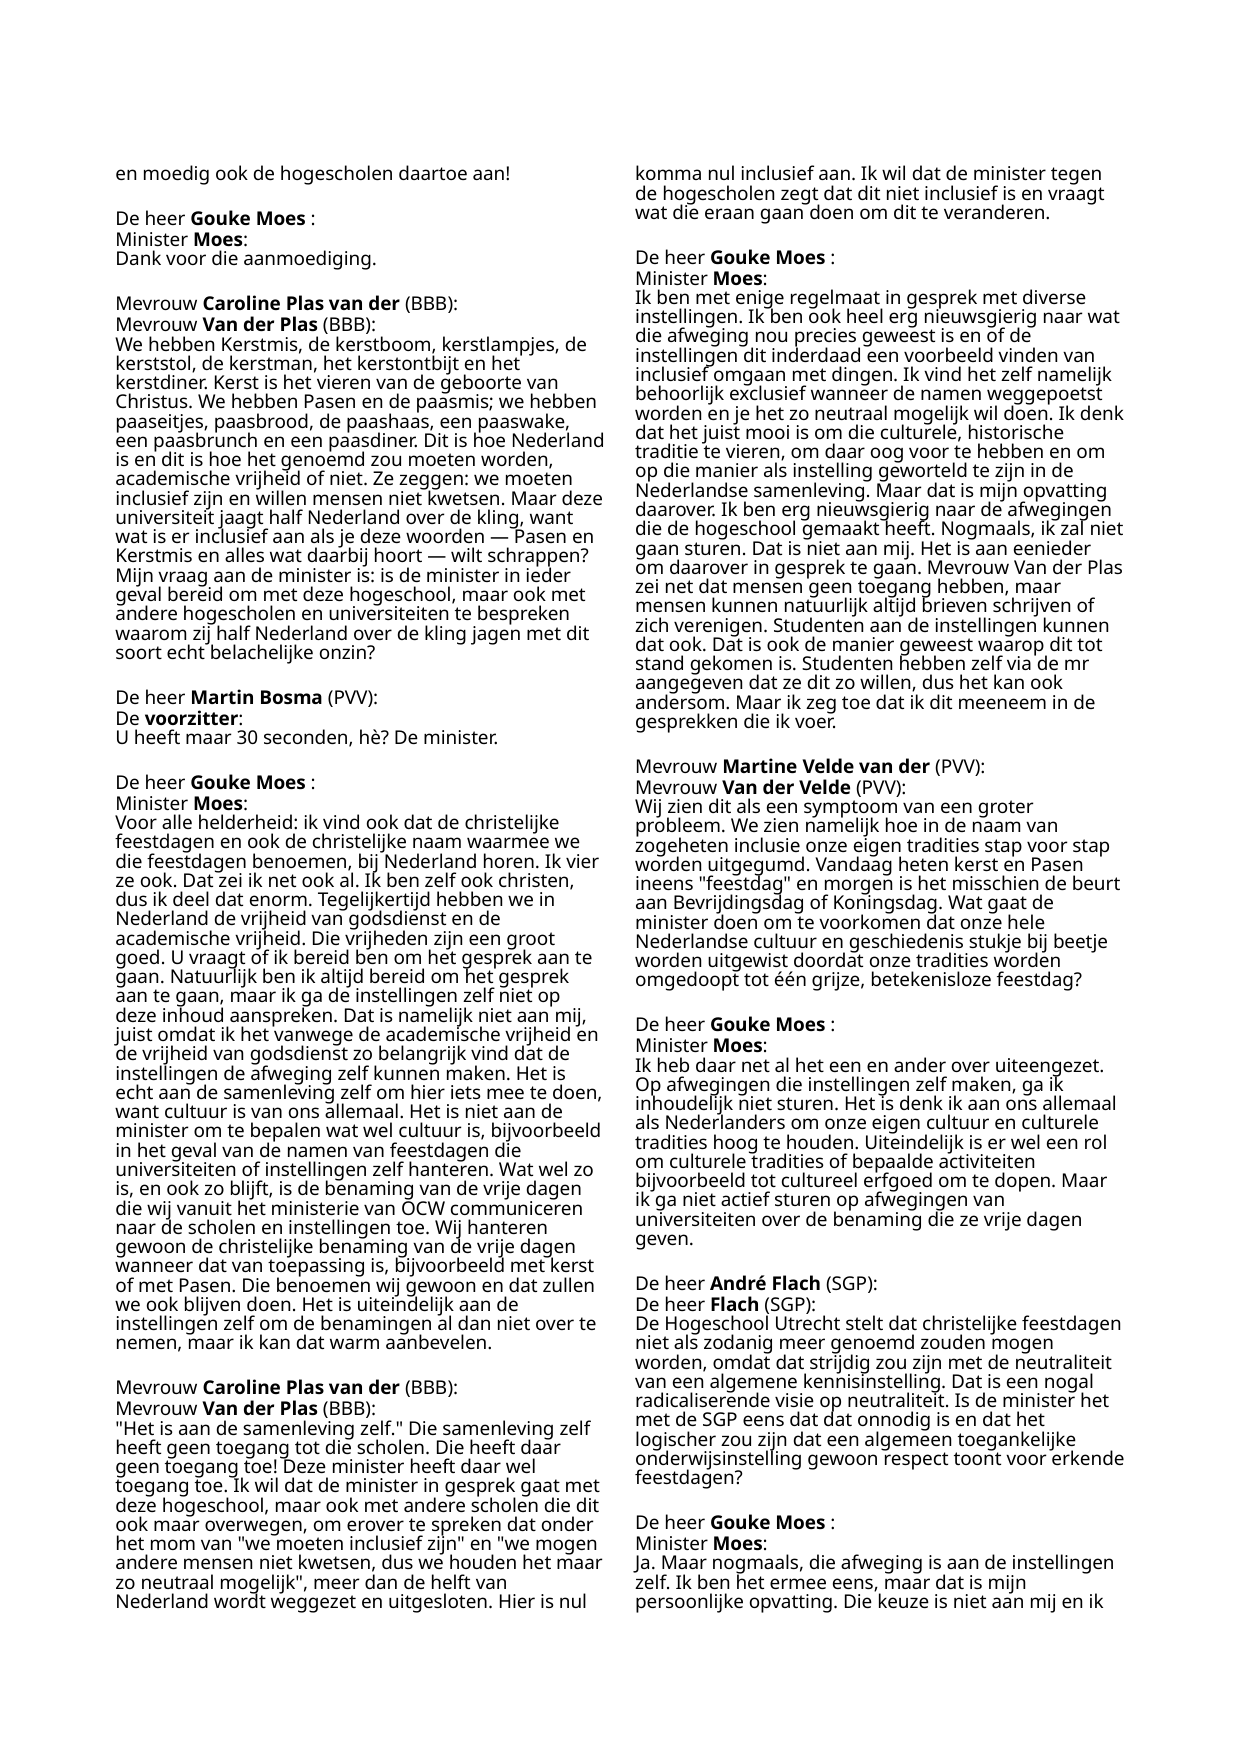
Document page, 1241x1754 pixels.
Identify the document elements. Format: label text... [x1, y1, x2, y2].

text De heer Gouke Moes : [115, 769, 605, 795]
text Mevrouw Martine Velde van der (PVV): [635, 753, 1125, 779]
text komma nul inclusief aan. Ik wil dat de minister tegen de hogescholen zegt dat dit niet inclusief is en vraagt wat die eraan gaan doen om dit te veranderen. [635, 165, 1125, 223]
text U heeft maar 30 seconden, hè? De minister. [115, 729, 605, 748]
text Dank voor die aanmoediging. [115, 250, 605, 270]
text Minister Moes: [115, 795, 605, 814]
text Ja. Maar nogmaals, die afweging is aan de instellingen zelf. Ik ben het ermee eens, maar dat is mijn persoonlijke opvatting. Die keuze is niet aan mij en ik [635, 1554, 1125, 1612]
text Minister Moes: [635, 1535, 1125, 1554]
text Minister Moes: [635, 270, 1125, 289]
text Mevrouw Caroline Plas van der (BBB): [115, 1374, 605, 1400]
text "Het is aan de samenleving zelf." Die samenleving zelf heeft geen toegang tot die scholen. Die heeft daar geen toegang toe! Deze minister heeft daar wel toegang toe. Ik wil dat de minister in gesprek gaat met deze hogeschool, maar ook met andere scholen die dit ook maar overwegen, om erover te spreken dat onder het mom van "we moeten inclusief zijn" en "we mogen andere mensen niet kwetsen, dus we houden het maar zo neutraal mogelijk", meer dan de helft van Nederland wordt weggezet en uitgesloten. Hier is nul [115, 1419, 605, 1612]
text Mevrouw Van der Plas (BBB): [115, 316, 605, 336]
text De heer Martin Bosma (PVV): [115, 684, 605, 710]
text Minister Moes: [635, 1037, 1125, 1057]
text De Hogeschool Utrecht stelt dat christelijke feestdagen niet als zodanig meer genoemd zouden mogen worden, omdat dat strijdig zou zijn met de neutraliteit van een algemene kennisinstelling. Dat is een nogal radicaliserende visie op neutraliteit. Is de minister het met de SGP eens dat dat onnodig is en dat het logischer zou zijn dat een algemeen toegankelijke onderwijsinstelling gewoon respect toont voor erkende feestdagen? [635, 1315, 1125, 1488]
text Minister Moes: [115, 231, 605, 250]
text De heer Gouke Moes : [635, 1509, 1125, 1535]
text en moedig ook de hogescholen daartoe aan! [115, 165, 605, 184]
text De heer Gouke Moes : [635, 1012, 1125, 1037]
text De heer Flach (SGP): [635, 1296, 1125, 1315]
text De heer Gouke Moes : [635, 244, 1125, 270]
text Mevrouw Van der Velde (PVV): [635, 779, 1125, 798]
text Voor alle helderheid: ik vind ook dat de christelijke feestdagen en ook de christelijke naam waarmee we die feestdagen benoemen, bij Nederland horen. Ik vier ze ook. Dat zei ik net ook al. Ik ben zelf ook christen, dus ik deel dat enorm. Tegelijkertijd hebben we in Nederland de vrijheid van godsdienst en de academische vrijheid. Die vrijheden zijn een groot goed. U vraagt of ik bereid ben om het gesprek aan te gaan. Natuurlijk ben ik altijd bereid om het gesprek aan te gaan, maar ik ga de instellingen zelf niet op deze inhoud aanspreken. Dat is namelijk niet aan mij, juist omdat ik het vanwege de academische vrijheid en de vrijheid van godsdienst zo belangrijk vind dat de instellingen de afweging zelf kunnen maken. Het is echt aan de samenleving zelf om hier iets mee te doen, want cultuur is van ons allemaal. Het is niet aan de minister om te bepalen wat wel cultuur is, bijvoorbeeld in het geval van de namen van feestdagen die universiteiten of instellingen zelf hanteren. Wat wel zo is, en ook zo blijft, is de benaming van de vrije dagen die wij vanuit het ministerie van OCW communiceren naar de scholen en instellingen toe. Wij hanteren gewoon de christelijke benaming van de vrije dagen wanneer dat van toepassing is, bijvoorbeeld met kerst of met Pasen. Die benoemen wij gewoon en dat zullen we ook blijven doen. Het is uiteindelijk aan de instellingen zelf om de benamingen al dan niet over te nemen, maar ik kan dat warm aanbevelen. [115, 814, 605, 1354]
text Mevrouw Caroline Plas van der (BBB): [115, 291, 605, 316]
text De heer André Flach (SGP): [635, 1270, 1125, 1296]
text Wij zien dit als een symptoom van een groter probleem. We zien namelijk hoe in de naam van zogeheten inclusie onze eigen tradities stap voor stap worden uitgegumd. Vandaag heten kerst en Pasen ineens "feestdag" en morgen is het misschien de beurt aan Bevrijdingsdag of Koningsdag. Wat gaat de minister doen om te voorkomen dat onze hele Nederlandse cultuur en geschiedenis stukje bij beetje worden uitgewist doordat onze tradities worden omgedoopt tot één grijze, betekenisloze feestdag? [635, 798, 1125, 991]
text De voorzitter: [115, 710, 605, 729]
text Ik ben met enige regelmaat in gesprek met diverse instellingen. Ik ben ook heel erg nieuwsgierig naar wat die afweging nou precies geweest is en of de instellingen dit inderdaad een voorbeeld vinden van inclusief omgaan met dingen. Ik vind het zelf namelijk behoorlijk exclusief wanneer de namen weggepoetst worden en je het zo neutraal mogelijk wil doen. Ik denk dat het juist mooi is om die culturele, historische traditie te vieren, om daar oog voor te hebben en om op die manier als instelling geworteld te zijn in de Nederlandse samenleving. Maar dat is mijn opvatting daarover. Ik ben erg nieuwsgierig naar de afwegingen die de hogeschool gemaakt heeft. Nogmaals, ik zal niet gaan sturen. Dat is niet aan mij. Het is aan eenieder om daarover in gesprek te gaan. Mevrouw Van der Plas zei net dat mensen geen toegang hebben, maar mensen kunnen natuurlijk altijd brieven schrijven of zich verenigen. Studenten aan de instellingen kunnen dat ook. Dat is ook de manier geweest waarop dit tot stand gekomen is. Studenten hebben zelf via de mr aangegeven dat ze dit zo willen, dus het kan ook andersom. Maar ik zeg toe dat ik dit meeneem in de gesprekken die ik voer. [635, 289, 1125, 732]
text We hebben Kerstmis, de kerstboom, kerstlampjes, de kerststol, de kerstman, het kerstontbijt en het kerstdiner. Kerst is het vieren van de geboorte van Christus. We hebben Pasen en de paasmis; we hebben paaseitjes, paasbrood, de paashaas, een paaswake, een paasbrunch en een paasdiner. Dit is hoe Nederland is en dit is hoe het genoemd zou moeten worden, academische vrijheid of niet. Ze zeggen: we moeten inclusief zijn en willen mensen niet kwetsen. Maar deze universiteit jaagt half Nederland over de kling, want wat is er inclusief aan als je deze woorden — Pasen en Kerstmis en alles wat daarbij hoort — wilt schrappen? Mijn vraag aan de minister is: is de minister in ieder geval bereid om met deze hogeschool, maar ook met andere hogescholen en universiteiten te bespreken waarom zij half Nederland over de kling jagen met dit soort echt belachelijke onzin? [115, 336, 605, 663]
text Mevrouw Van der Plas (BBB): [115, 1400, 605, 1419]
text Ik heb daar net al het een en ander over uiteengezet. Op afwegingen die instellingen zelf maken, ga ik inhoudelijk niet sturen. Het is denk ik aan ons allemaal als Nederlanders om onze eigen cultuur en culturele tradities hoog te houden. Uiteindelijk is er wel een rol om culturele tradities of bepaalde activiteiten bijvoorbeeld tot cultureel erfgoed om te dopen. Maar ik ga niet actief sturen op afwegingen van universiteiten over de benaming die ze vrije dagen geven. [635, 1057, 1125, 1249]
text De heer Gouke Moes : [115, 205, 605, 231]
